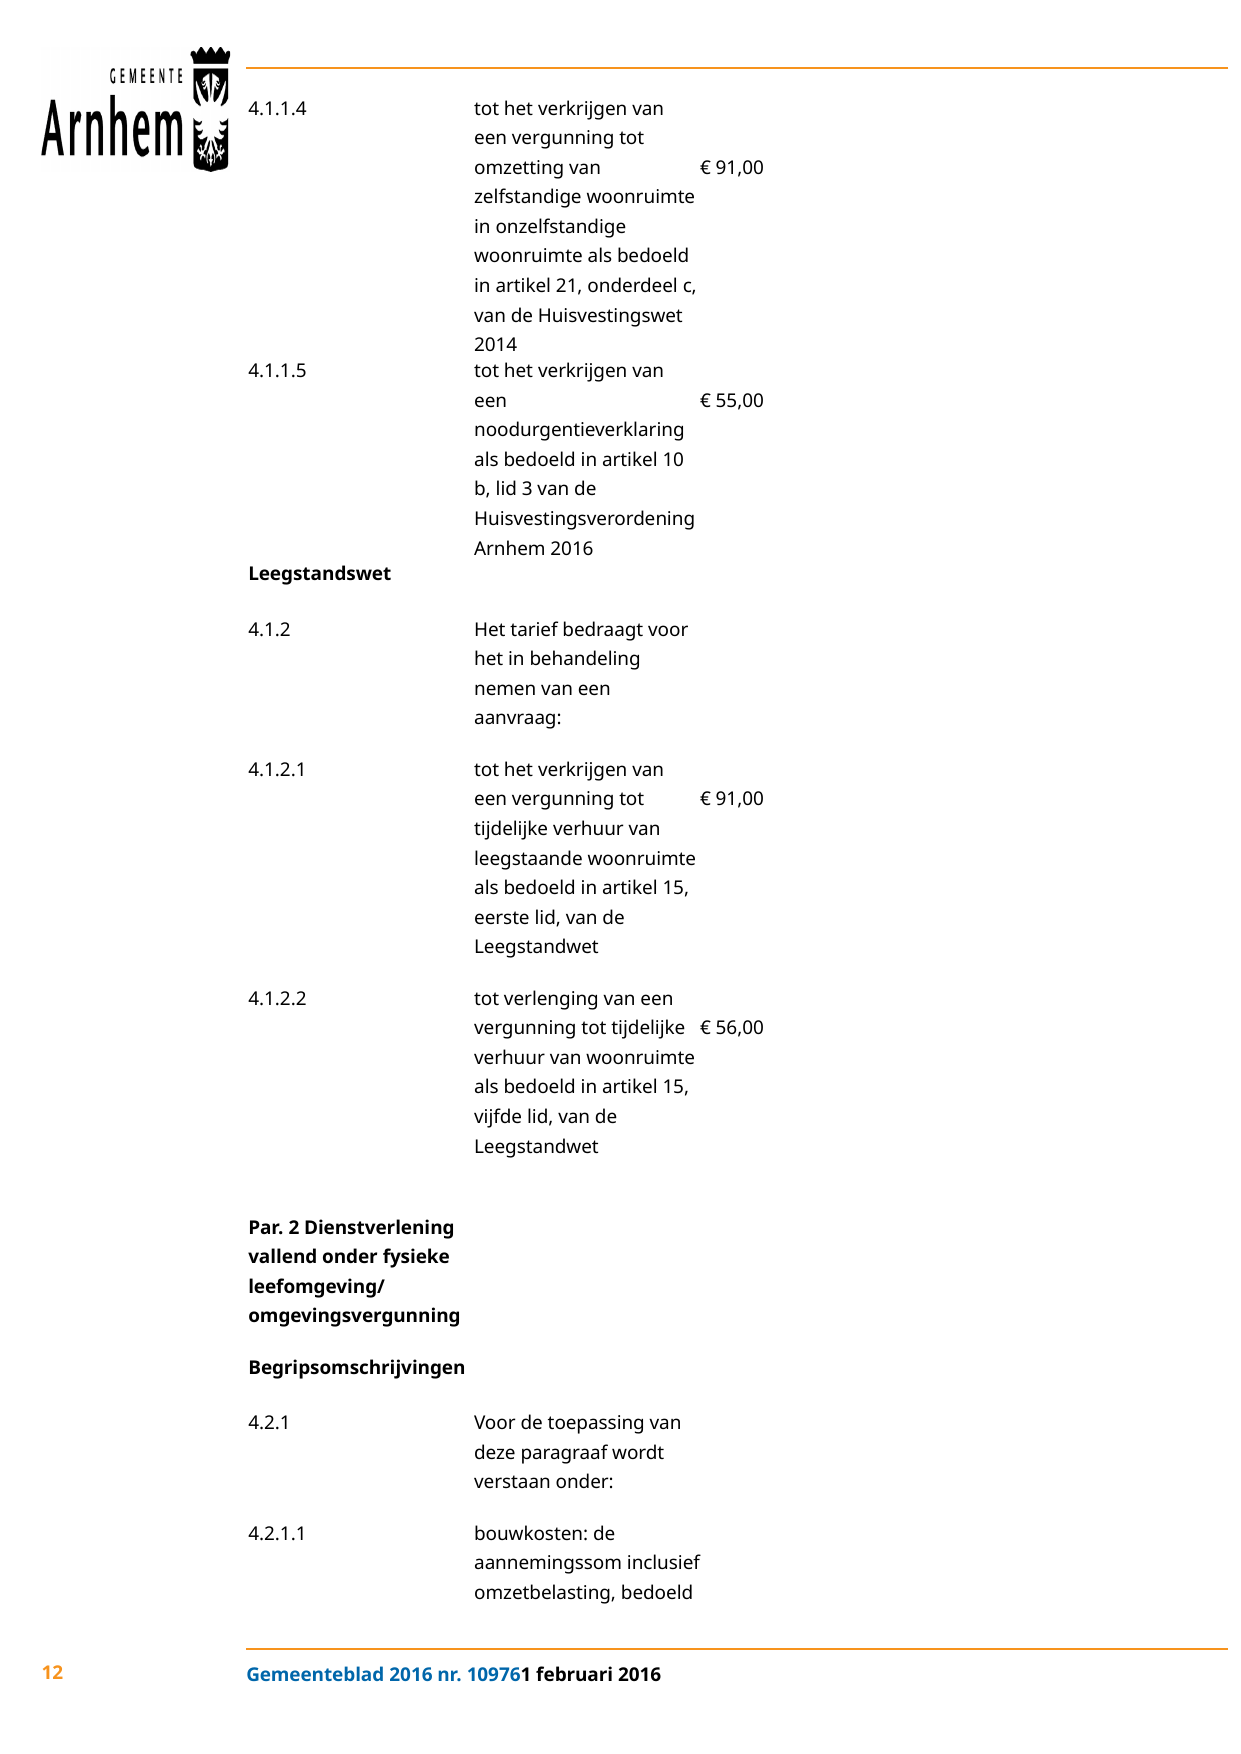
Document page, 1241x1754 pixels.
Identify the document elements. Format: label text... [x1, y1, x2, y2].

table_cell [474, 959, 700, 985]
table_cell € 55,00 [700, 357, 926, 560]
table_cell [474, 730, 700, 756]
table_cell [248, 1159, 474, 1214]
table_cell [248, 1494, 474, 1520]
table_cell [474, 1159, 700, 1214]
table_cell tot het verkrijgen van een noodurgentieverklaring als bedoeld in artikel 10 b, lid 3 van de Huisvestingsverordening Arnhem 2016 [474, 357, 700, 560]
table_cell [700, 1159, 926, 1214]
table_cell 4.1.1.5 [248, 357, 474, 560]
table_cell Begripsomschrijvingen [248, 1354, 474, 1409]
table_cell Par. 2 Dienstverlening vallend onder fysieke leefomgeving/ omgevingsvergunning [248, 1214, 474, 1328]
table_cell tot het verkrijgen van een vergunning tot omzetting van zelfstandige woonruimte in onzelfstandige woonruimte als bedoeld in artikel 21, onderdeel c, van de Huisvestingswet 2014 [474, 95, 700, 357]
table_cell [700, 959, 926, 985]
table_cell 4.1.2 [248, 616, 474, 730]
table_cell Voor de toepassing van deze paragraaf wordt verstaan onder: [474, 1409, 700, 1494]
table_cell 4.2.1.1 [248, 1520, 474, 1605]
table_cell [700, 616, 926, 730]
table_cell [248, 730, 474, 756]
table_cell 4.2.1 [248, 1409, 474, 1494]
table_cell [474, 1328, 700, 1354]
table_cell € 91,00 [700, 95, 926, 357]
table_cell Leegstandswet [248, 560, 474, 616]
table_cell tot verlenging van een vergunning tot tijdelijke verhuur van woonruimte als bedoeld in artikel 15, vijfde lid, van de Leegstandwet [474, 985, 700, 1158]
table_cell 4.1.2.1 [248, 756, 474, 959]
table_cell [700, 1494, 926, 1520]
picture [41, 47, 231, 172]
table_cell 4.1.2.2 [248, 985, 474, 1158]
table_cell [700, 730, 926, 756]
table_cell € 56,00 [700, 985, 926, 1158]
table_cell 4.1.1.4 [248, 95, 474, 357]
table_cell [248, 1328, 474, 1354]
table_cell [700, 1328, 926, 1354]
table_cell Het tarief bedraagt voor het in behandeling nemen van een aanvraag: [474, 616, 700, 730]
table_cell [248, 959, 474, 985]
table_cell € 91,00 [700, 756, 926, 959]
table_cell bouwkosten: de aannemingssom inclusief omzetbelasting, bedoeld [474, 1520, 700, 1605]
table_cell [700, 1409, 926, 1494]
table_cell tot het verkrijgen van een vergunning tot tijdelijke verhuur van leegstaande woonruimte als bedoeld in artikel 15, eerste lid, van de Leegstandwet [474, 756, 700, 959]
table_cell [474, 1494, 700, 1520]
